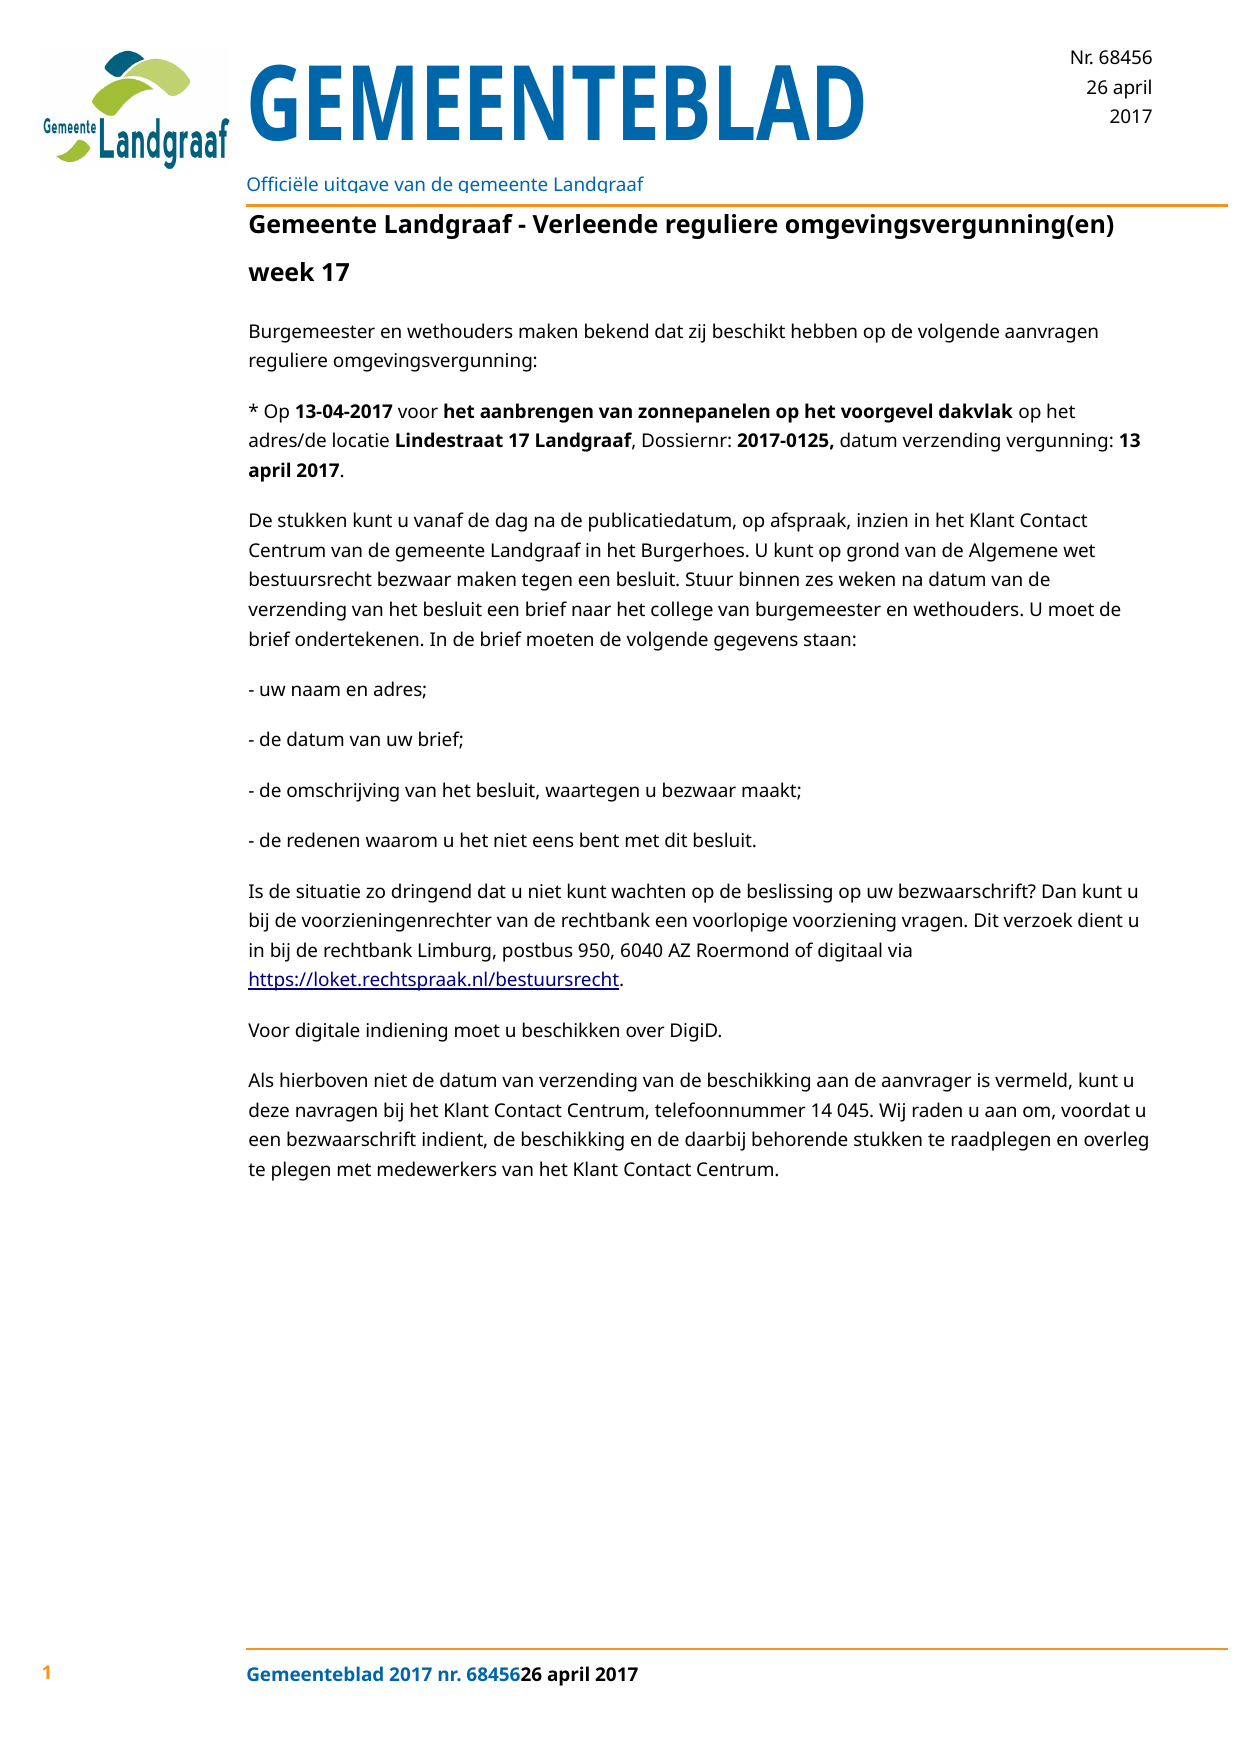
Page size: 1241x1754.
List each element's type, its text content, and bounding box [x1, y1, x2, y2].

text Als hierboven niet de datum van verzending van de beschikking aan de aanvrager is vermeld, kunt u deze navragen bij het Klant Contact Centrum, telefoonnummer 14 045. Wij raden u aan om, voordat u een bezwaarschrift indient, de beschikking en de daarbij behorende stukken te raadplegen en overleg te plegen met medewerkers van het Klant Contact Centrum. [248, 1067, 1152, 1182]
text Is de situatie zo dringend dat u niet kunt wachten op de beslissing op uw bezwaarschrift? Dan kunt u bij de voorzieningenrechter van de rechtbank een voorlopige voorziening vragen. Dit verzoek dient u in bij de rechtbank Limburg, postbus 950, 6040 AZ Roermond of digitaal via https://loket.rechtspraak.nl/bestuursrecht. [248, 878, 1152, 992]
text - de omschrijving van het besluit, waartegen u bezwaar maakt; [248, 777, 1152, 803]
text - de redenen waarom u het niet eens bent met dit besluit. [248, 827, 1152, 853]
text De stukken kunt u vanaf de dag na de publicatiedatum, op afspraak, inzien in het Klant Contact Centrum van de gemeente Landgraaf in het Burgerhoes. U kunt op grond van de Algemene wet bestuursrecht bezwaar maken tegen een besluit. Stuur binnen zes weken na datum van de verzending van het besluit een brief naar het college van burgemeester en wethouders. U moet de brief ondertekenen. In de brief moeten de volgende gegevens staan: [248, 507, 1152, 652]
text - uw naam en adres; [248, 676, 1152, 702]
text Gemeente Landgraaf - Verleende reguliere omgevingsvergunning(en) week 17 [248, 207, 1152, 288]
text Burgemeester en wethouders maken bekend dat zij beschikt hebben op de volgende aanvragen reguliere omgevingsvergunning: [248, 318, 1152, 373]
text - de datum van uw brief; [248, 727, 1152, 752]
text * Op 13-04-2017 voor het aanbrengen van zonnepanelen op het voorgevel dakvlak op het adres/de locatie Lindestraat 17 Landgraaf, Dossiernr: 2017-0125, datum verzending vergunning: 13 april 2017. [248, 398, 1152, 483]
picture [41, 47, 231, 172]
text Voor digitale indiening moet u beschikken over DigiD. [248, 1017, 1152, 1043]
